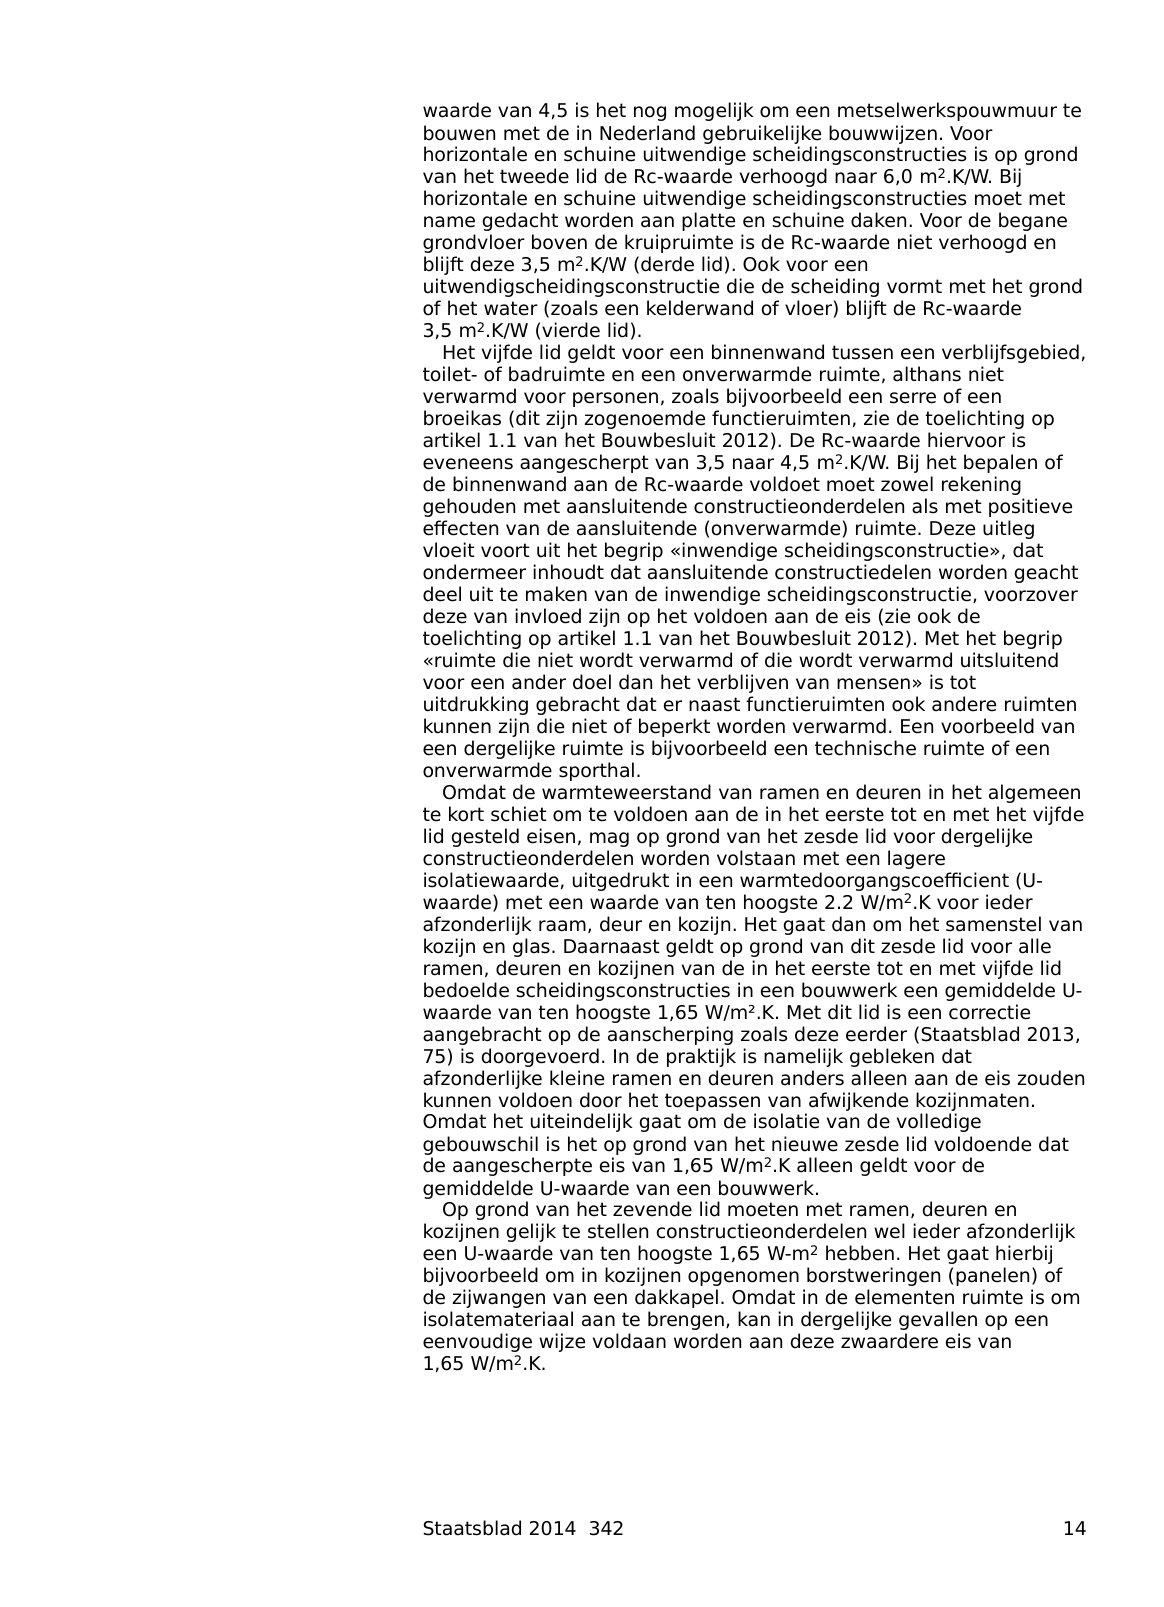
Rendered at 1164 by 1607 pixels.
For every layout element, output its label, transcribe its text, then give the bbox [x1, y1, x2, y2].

text Omdat de warmteweerstand van ramen en deuren in het algemeen te kort schiet om te voldoen aan de in het eerste tot en met het vijfde lid gesteld eisen, mag op grond van het zesde lid voor dergelijke constructieonderdelen worden volstaan met een lagere isolatiewaarde, uitgedrukt in een warmtedoorgangscoefficient (U-waarde) met een waarde van ten hoogste 2.2 W/m2.K voor ieder afzonderlijk raam, deur en kozijn. Het gaat dan om het samenstel van kozijn en glas. Daarnaast geldt op grond van dit zesde lid voor alle ramen, deuren en kozijnen van de in het eerste tot en met vijfde lid bedoelde scheidingsconstructies in een bouwwerk een gemiddelde U-waarde van ten hoogste 1,65 W/m².K. Met dit lid is een correctie aangebracht op de aanscherping zoals deze eerder (Staatsblad 2013, 75) is doorgevoerd. In de praktijk is namelijk gebleken dat afzonderlijke kleine ramen en deuren anders alleen aan de eis zouden kunnen voldoen door het toepassen van afwijkende kozijnmaten. Omdat het uiteindelijk gaat om de isolatie van de volledige gebouwschil is het op grond van het nieuwe zesde lid voldoende dat de aangescherpte eis van 1,65 W/m2.K alleen geldt voor de gemiddelde U-waarde van een bouwwerk. [422, 782, 1087, 1199]
text Op grond van het zevende lid moeten met ramen, deuren en kozijnen gelijk te stellen constructieonderdelen wel ieder afzonderlijk een U-waarde van ten hoogste 1,65 W-m2 hebben. Het gaat hierbij bijvoorbeeld om in kozijnen opgenomen borstweringen (panelen) of de zijwangen van een dakkapel. Omdat in de elementen ruimte is om isolatemateriaal aan te brengen, kan in dergelijke gevallen op een eenvoudige wijze voldaan worden aan deze zwaardere eis van 1,65 W/m2.K. [422, 1199, 1087, 1375]
text waarde van 4,5 is het nog mogelijk om een metselwerkspouwmuur te bouwen met de in Nederland gebruikelijke bouwwijzen. Voor horizontale en schuine uitwendige scheidingsconstructies is op grond van het tweede lid de Rc-waarde verhoogd naar 6,0 m2.K/W. Bij horizontale en schuine uitwendige scheidingsconstructies moet met name gedacht worden aan platte en schuine daken. Voor de begane grondvloer boven de kruipruimte is de Rc-waarde niet verhoogd en blijft deze 3,5 m2.K/W (derde lid). Ook voor een uitwendigscheidingsconstructie die de scheiding vormt met het grond of het water (zoals een kelderwand of vloer) blijft de Rc-waarde 3,5 m2.K/W (vierde lid). [422, 100, 1087, 342]
text Het vijfde lid geldt voor een binnenwand tussen een verblijfsgebied, toilet- of badruimte en een onverwarmde ruimte, althans niet verwarmd voor personen, zoals bijvoorbeeld een serre of een broeikas (dit zijn zogenoemde functieruimten, zie de toelichting op artikel 1.1 van het Bouwbesluit 2012). De Rc-waarde hiervoor is eveneens aangescherpt van 3,5 naar 4,5 m2.K/W. Bij het bepalen of de binnenwand aan de Rc-waarde voldoet moet zowel rekening gehouden met aansluitende constructieonderdelen als met positieve effecten van de aansluitende (onverwarmde) ruimte. Deze uitleg vloeit voort uit het begrip «inwendige scheidingsconstructie», dat ondermeer inhoudt dat aansluitende constructiedelen worden geacht deel uit te maken van de inwendige scheidingsconstructie, voorzover deze van invloed zijn op het voldoen aan de eis (zie ook de toelichting op artikel 1.1 van het Bouwbesluit 2012). Met het begrip «ruimte die niet wordt verwarmd of die wordt verwarmd uitsluitend voor een ander doel dan het verblijven van mensen» is tot uitdrukking gebracht dat er naast functieruimten ook andere ruimten kunnen zijn die niet of beperkt worden verwarmd. Een voorbeeld van een dergelijke ruimte is bijvoorbeeld een technische ruimte of een onverwarmde sporthal. [422, 342, 1087, 782]
